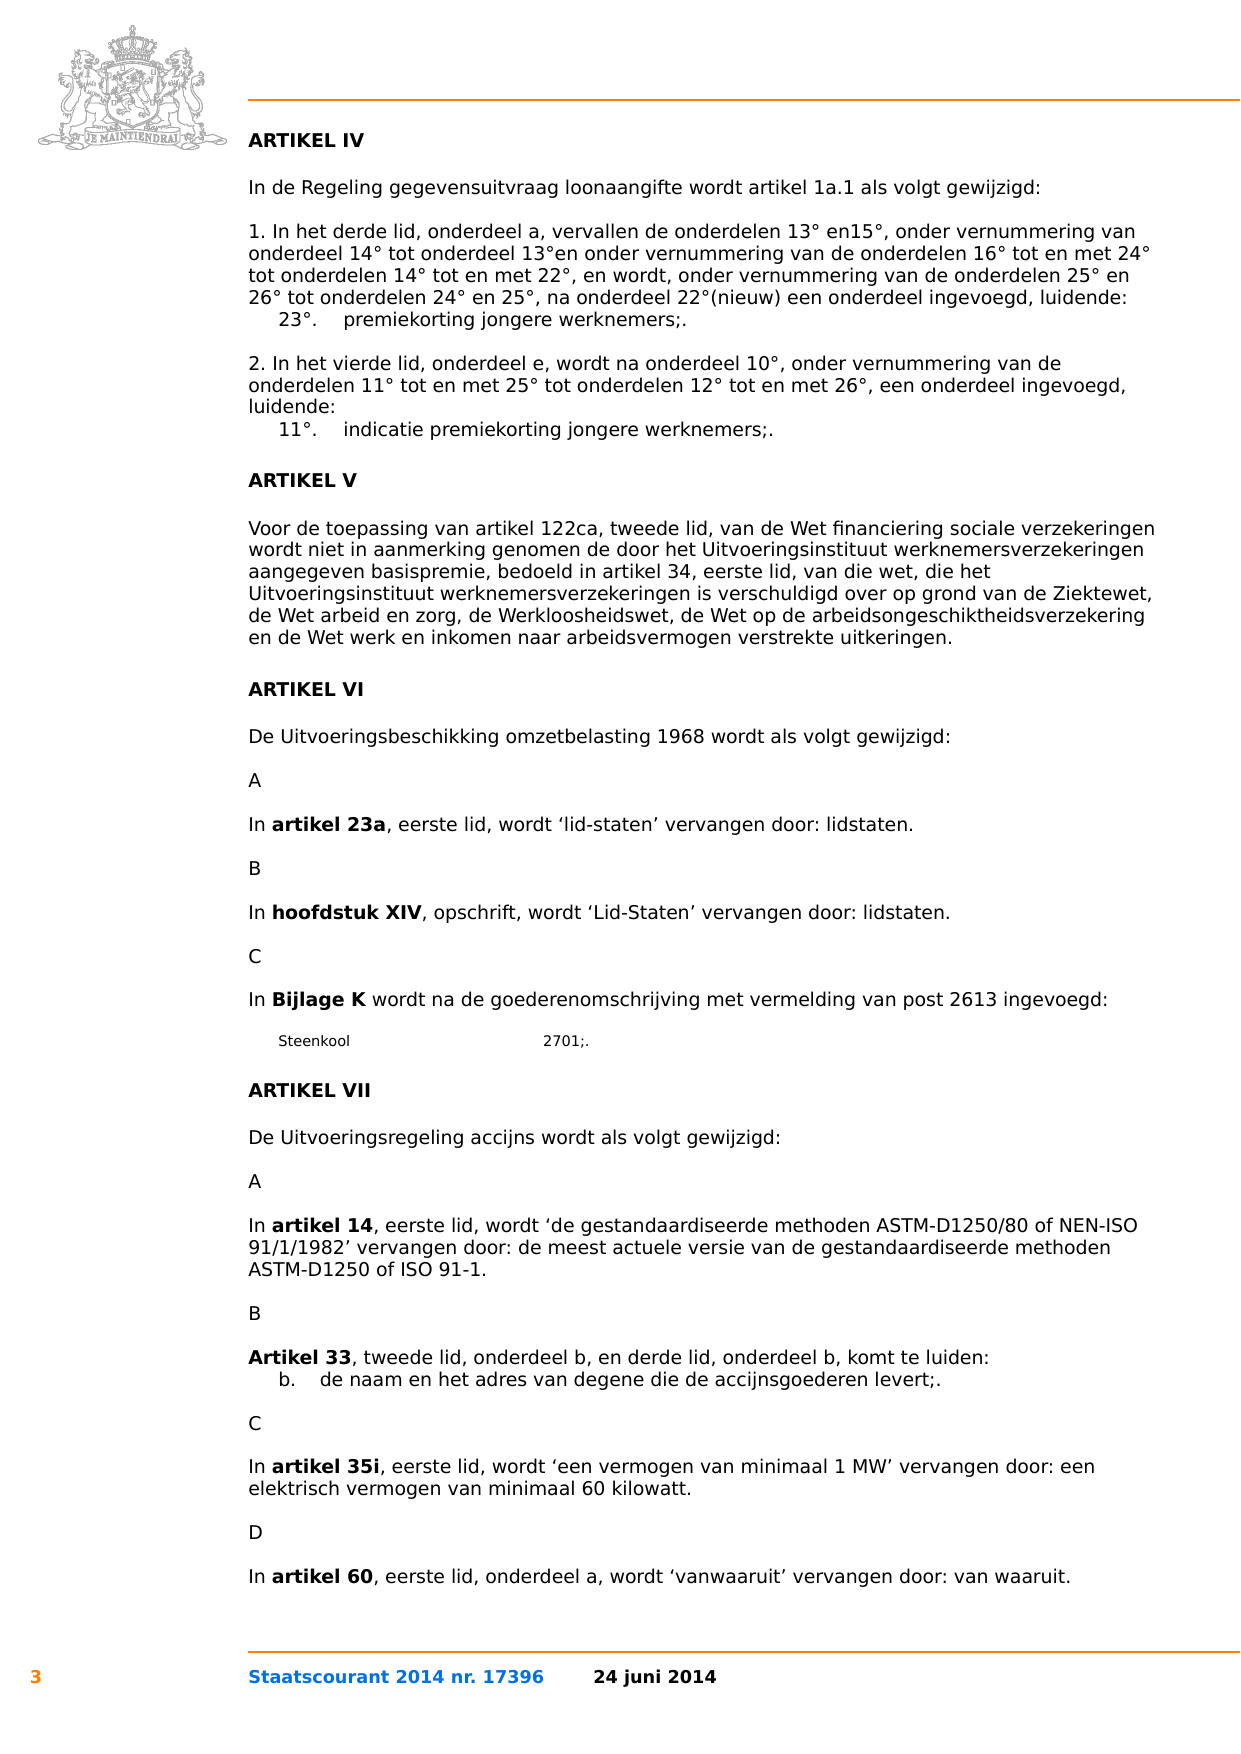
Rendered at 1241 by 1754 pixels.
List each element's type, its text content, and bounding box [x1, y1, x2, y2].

text In artikel 60, eerste lid, onderdeel a, wordt ‘vanwaaruit’ vervangen door: van waaruit. [248, 1566, 1163, 1588]
text In artikel 23a, eerste lid, wordt ‘lid-staten’ vervangen door: lidstaten. [248, 814, 1163, 836]
text In Bijlage K wordt na de goederenomschrijving met vermelding van post 2613 ingevoegd: [248, 989, 1163, 1011]
table_header Steenkool [278, 1033, 537, 1050]
text 2. In het vierde lid, onderdeel e, wordt na onderdeel 10°, onder vernummering van de onderdelen 11° tot en met 25° tot onderdelen 12° tot en met 26°, een onderdeel ingevoegd, luidende: [248, 352, 1163, 418]
text In artikel 35i, eerste lid, wordt ‘een vermogen van minimaal 1 MW’ vervangen door: een elektrisch vermogen van minimaal 60 kilowatt. [248, 1456, 1163, 1500]
text In artikel 14, eerste lid, wordt ‘de gestandaardiseerde methoden ASTM-D1250/80 of NEN-ISO 91/1/1982’ vervangen door: de meest actuele versie van de gestandaardiseerde methoden ASTM-D1250 of ISO 91-1. [248, 1215, 1163, 1281]
text Artikel 33, tweede lid, onderdeel b, en derde lid, onderdeel b, komt te luiden: [248, 1347, 1163, 1368]
subtitle ARTIKEL VI [248, 679, 1163, 701]
text De Uitvoeringsbeschikking omzetbelasting 1968 wordt als volgt gewijzigd: [248, 726, 1163, 748]
text De Uitvoeringsregeling accijns wordt als volgt gewijzigd: [248, 1127, 1163, 1149]
picture [38, 25, 227, 150]
text D [248, 1522, 1163, 1544]
text In hoofdstuk XIV, opschrift, wordt ‘Lid-Staten’ vervangen door: lidstaten. [248, 902, 1163, 924]
text C [248, 946, 1163, 967]
text A [248, 1171, 1163, 1193]
text 23°. premiekorting jongere werknemers;. [278, 309, 1163, 331]
text B [248, 1303, 1163, 1325]
text A [248, 770, 1163, 792]
text Voor de toepassing van artikel 122ca, tweede lid, van de Wet financiering sociale verzekeringen wordt niet in aanmerking genomen de door het Uitvoeringsinstituut werknemersverzekeringen aangegeven basispremie, bedoeld in artikel 34, eerste lid, van die wet, die het Uitvoeringsinstituut werknemersverzekeringen is verschuldigd over op grond van de Ziektewet, de Wet arbeid en zorg, de Werkloosheidswet, de Wet op de arbeidsongeschiktheidsverzekering en de Wet werk en inkomen naar arbeidsvermogen verstrekte uitkeringen. [248, 517, 1163, 649]
text 11°. indicatie premiekorting jongere werknemers;. [278, 418, 1163, 440]
subtitle ARTIKEL V [248, 470, 1163, 492]
text B [248, 858, 1163, 880]
subtitle ARTIKEL IV [248, 130, 1163, 152]
text In de Regeling gegevensuitvraag loonaangifte wordt artikel 1a.1 als volgt gewijzigd: [248, 177, 1163, 199]
table_header 2701;. [537, 1033, 1163, 1050]
subtitle ARTIKEL VII [248, 1080, 1163, 1102]
text C [248, 1412, 1163, 1434]
text 1. In het derde lid, onderdeel a, vervallen de onderdelen 13° en15°, onder vernummering van onderdeel 14° tot onderdeel 13°en onder vernummering van de onderdelen 16° tot en met 24° tot onderdelen 14° tot en met 22°, en wordt, onder vernummering van de onderdelen 25° en 26° tot onderdelen 24° en 25°, na onderdeel 22°(nieuw) een onderdeel ingevoegd, luidende: [248, 221, 1163, 309]
text b. de naam en het adres van degene die de accijnsgoederen levert;. [278, 1368, 1163, 1391]
